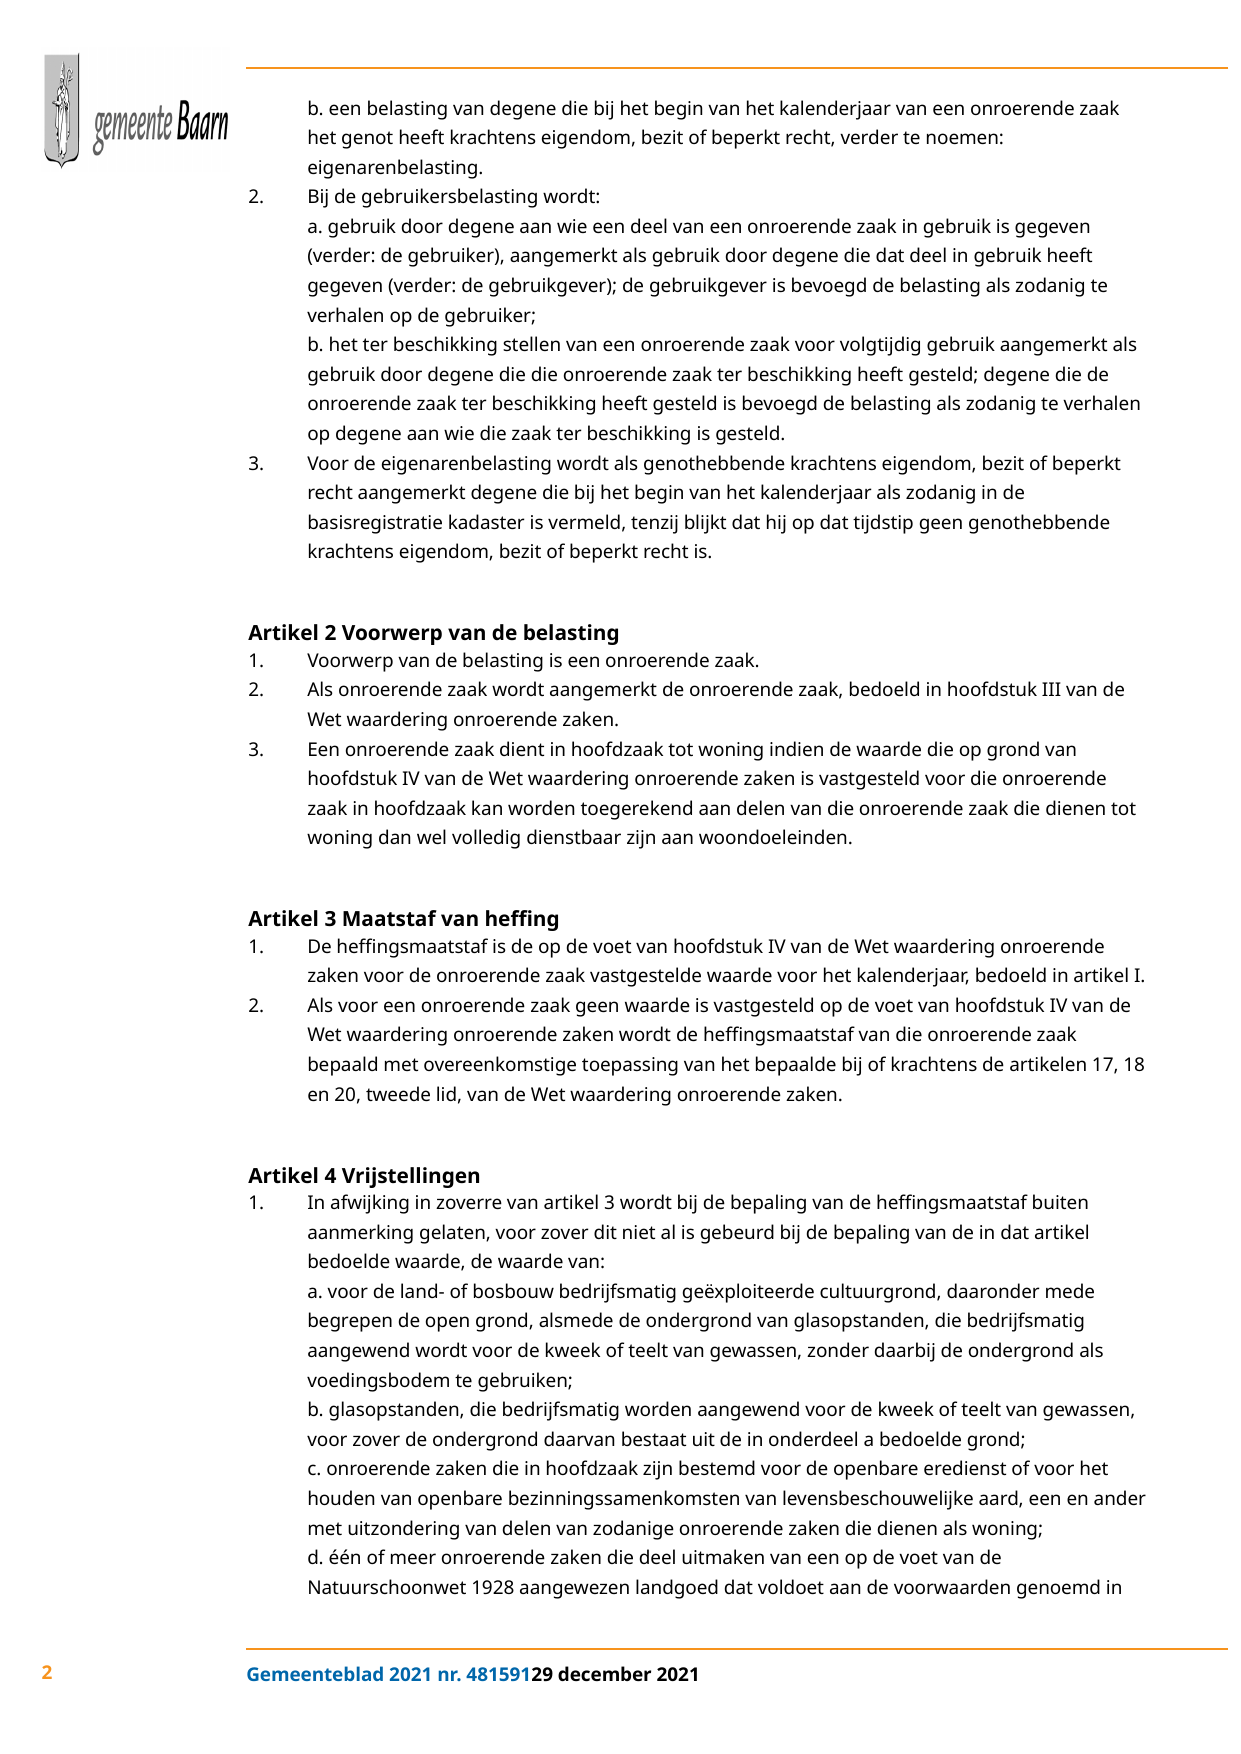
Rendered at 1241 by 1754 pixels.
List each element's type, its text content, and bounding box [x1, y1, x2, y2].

list d. één of meer onroerende zaken die deel uitmaken van een op de voet van de Natuurschoonwet 1928 aangewezen landgoed dat voldoet aan de voorwaarden genoemd in [248, 1544, 1152, 1599]
list De heffingsmaatstaf is de op de voet van hoofdstuk IV van de Wet waardering onroerende zaken voor de onroerende zaak vastgestelde waarde voor het kalenderjaar, bedoeld in artikel I. [248, 933, 1152, 988]
list Voorwerp van de belasting is een onroerende zaak. [248, 647, 1152, 673]
text Artikel 3 Maatstaf van heffing [248, 904, 1152, 933]
list b. het ter beschikking stellen van een onroerende zaak voor volgtijdig gebruik aangemerkt als gebruik door degene die die onroerende zaak ter beschikking heeft gesteld; degene die de onroerende zaak ter beschikking heeft gesteld is bevoegd de belasting als zodanig te verhalen op degene aan wie die zaak ter beschikking is gesteld. [248, 331, 1152, 446]
list a. voor de land- of bosbouw bedrijfsmatig geëxploiteerde cultuurgrond, daaronder mede begrepen de open grond, alsmede de ondergrond van glasopstanden, die bedrijfsmatig aangewend wordt voor de kweek of teelt van gewassen, zonder daarbij de ondergrond als voedingsbodem te gebruiken; [248, 1278, 1152, 1392]
list Een onroerende zaak dient in hoofdzaak tot woning indien de waarde die op grond van hoofdstuk IV van de Wet waardering onroerende zaken is vastgesteld voor die onroerende zaak in hoofdzaak kan worden toegerekend aan delen van die onroerende zaak die dienen tot woning dan wel volledig dienstbaar zijn aan woondoeleinden. [248, 736, 1152, 850]
list Als onroerende zaak wordt aangemerkt de onroerende zaak, bedoeld in hoofdstuk III van de Wet waardering onroerende zaken. [248, 677, 1152, 732]
list b. glasopstanden, die bedrijfsmatig worden aangewend voor de kweek of teelt van gewassen, voor zover de ondergrond daarvan bestaat uit de in onderdeel a bedoelde grond; [248, 1396, 1152, 1452]
list Voor de eigenarenbelasting wordt als genothebbende krachtens eigendom, bezit of beperkt recht aangemerkt degene die bij het begin van het kalenderjaar als zodanig in de basisregistratie kadaster is vermeld, tenzij blijkt dat hij op dat tijdstip geen genothebbende krachtens eigendom, bezit of beperkt recht is. [248, 450, 1152, 564]
list In afwijking in zoverre van artikel 3 wordt bij de bepaling van de heffingsmaatstaf buiten aanmerking gelaten, voor zover dit niet al is gebeurd bij de bepaling van de in dat artikel bedoelde waarde, de waarde van: [248, 1189, 1152, 1274]
list Bij de gebruikersbelasting wordt: [248, 183, 1152, 209]
text Artikel 4 Vrijstellingen [248, 1161, 1152, 1189]
text Artikel 2 Voorwerp van de belasting [248, 618, 1152, 647]
list b. een belasting van degene die bij het begin van het kalenderjaar van een onroerende zaak het genot heeft krachtens eigendom, bezit of beperkt recht, verder te noemen: eigenarenbelasting. [248, 95, 1152, 180]
list Als voor een onroerende zaak geen waarde is vastgesteld op de voet van hoofdstuk IV van de Wet waardering onroerende zaken wordt de heffingsmaatstaf van die onroerende zaak bepaald met overeenkomstige toepassing van het bepaalde bij of krachtens de artikelen 17, 18 en 20, tweede lid, van de Wet waardering onroerende zaken. [248, 992, 1152, 1107]
list a. gebruik door degene aan wie een deel van een onroerende zaak in gebruik is gegeven (verder: de gebruiker), aangemerkt als gebruik door degene die dat deel in gebruik heeft gegeven (verder: de gebruikgever); de gebruikgever is bevoegd de belasting als zodanig te verhalen op de gebruiker; [248, 213, 1152, 328]
list c. onroerende zaken die in hoofdzaak zijn bestemd voor de openbare eredienst of voor het houden van openbare bezinningssamenkomsten van levensbeschouwelijke aard, een en ander met uitzondering van delen van zodanige onroerende zaken die dienen als woning; [248, 1456, 1152, 1540]
picture [41, 47, 231, 172]
